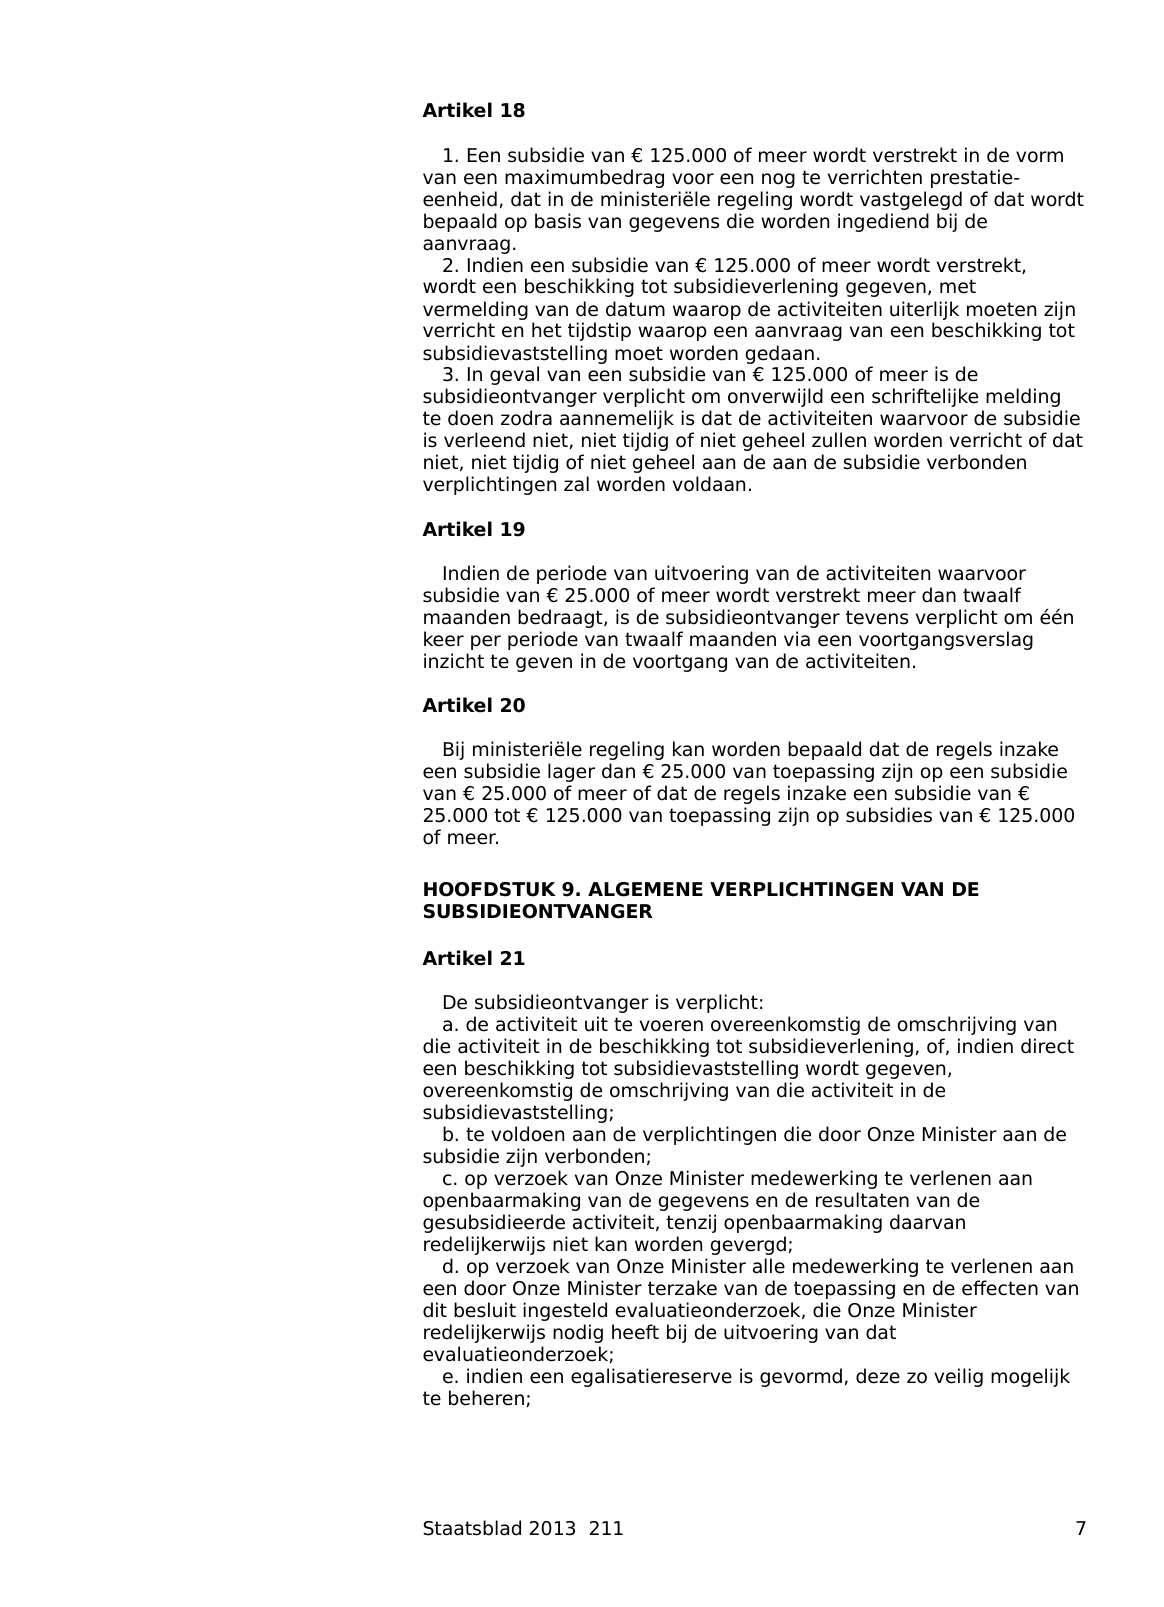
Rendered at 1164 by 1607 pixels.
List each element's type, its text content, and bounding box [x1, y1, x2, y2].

subtitle HOOFDSTUK 9. ALGEMENE VERPLICHTINGEN VAN DE SUBSIDIEONTVANGER [422, 879, 1087, 923]
text b. te voldoen aan de verplichtingen die door Onze Minister aan de subsidie zijn verbonden; [422, 1124, 1087, 1168]
text a. de activiteit uit te voeren overeenkomstig de omschrijving van die activiteit in de beschikking tot subsidieverlening, of, indien direct een beschikking tot subsidievaststelling wordt gegeven, overeenkomstig de omschrijving van die activiteit in de subsidievaststelling; [422, 1014, 1087, 1124]
subtitle Artikel 19 [422, 518, 1087, 540]
text De subsidieontvanger is verplicht: [422, 992, 1087, 1014]
text Bij ministeriële regeling kan worden bepaald dat de regels inzake een subsidie lager dan € 25.000 van toepassing zijn op een subsidie van € 25.000 of meer of dat de regels inzake een subsidie van € 25.000 tot € 125.000 van toepassing zijn op subsidies van € 125.000 of meer. [422, 739, 1087, 849]
subtitle Artikel 18 [422, 100, 1087, 122]
subtitle Artikel 21 [422, 948, 1087, 970]
text 2. Indien een subsidie van € 125.000 of meer wordt verstrekt, wordt een beschikking tot subsidieverlening gegeven, met vermelding van de datum waarop de activiteiten uiterlijk moeten zijn verricht en het tijdstip waarop een aanvraag van een beschikking tot subsidievaststelling moet worden gedaan. [422, 254, 1087, 364]
text Indien de periode van uitvoering van de activiteiten waarvoor subsidie van € 25.000 of meer wordt verstrekt meer dan twaalf maanden bedraagt, is de subsidieontvanger tevens verplicht om één keer per periode van twaalf maanden via een voortgangsverslag inzicht te geven in de voortgang van de activiteiten. [422, 563, 1087, 672]
text e. indien een egalisatiereserve is gevormd, deze zo veilig mogelijk te beheren; [422, 1366, 1087, 1409]
text 3. In geval van een subsidie van € 125.000 of meer is de subsidieontvanger verplicht om onverwijld een schriftelijke melding te doen zodra aannemelijk is dat de activiteiten waarvoor de subsidie is verleend niet, niet tijdig of niet geheel zullen worden verricht of dat niet, niet tijdig of niet geheel aan de aan de subsidie verbonden verplichtingen zal worden voldaan. [422, 364, 1087, 496]
text 1. Een subsidie van € 125.000 of meer wordt verstrekt in de vorm van een maximumbedrag voor een nog te verrichten prestatie-eenheid, dat in de ministeriële regeling wordt vastgelegd of dat wordt bepaald op basis van gegevens die worden ingediend bij de aanvraag. [422, 144, 1087, 254]
text c. op verzoek van Onze Minister medewerking te verlenen aan openbaarmaking van de gegevens en de resultaten van de gesubsidieerde activiteit, tenzij openbaarmaking daarvan redelijkerwijs niet kan worden gevergd; [422, 1168, 1087, 1256]
subtitle Artikel 20 [422, 695, 1087, 717]
text d. op verzoek van Onze Minister alle medewerking te verlenen aan een door Onze Minister terzake van de toepassing en de effecten van dit besluit ingesteld evaluatieonderzoek, die Onze Minister redelijkerwijs nodig heeft bij de uitvoering van dat evaluatieonderzoek; [422, 1256, 1087, 1366]
